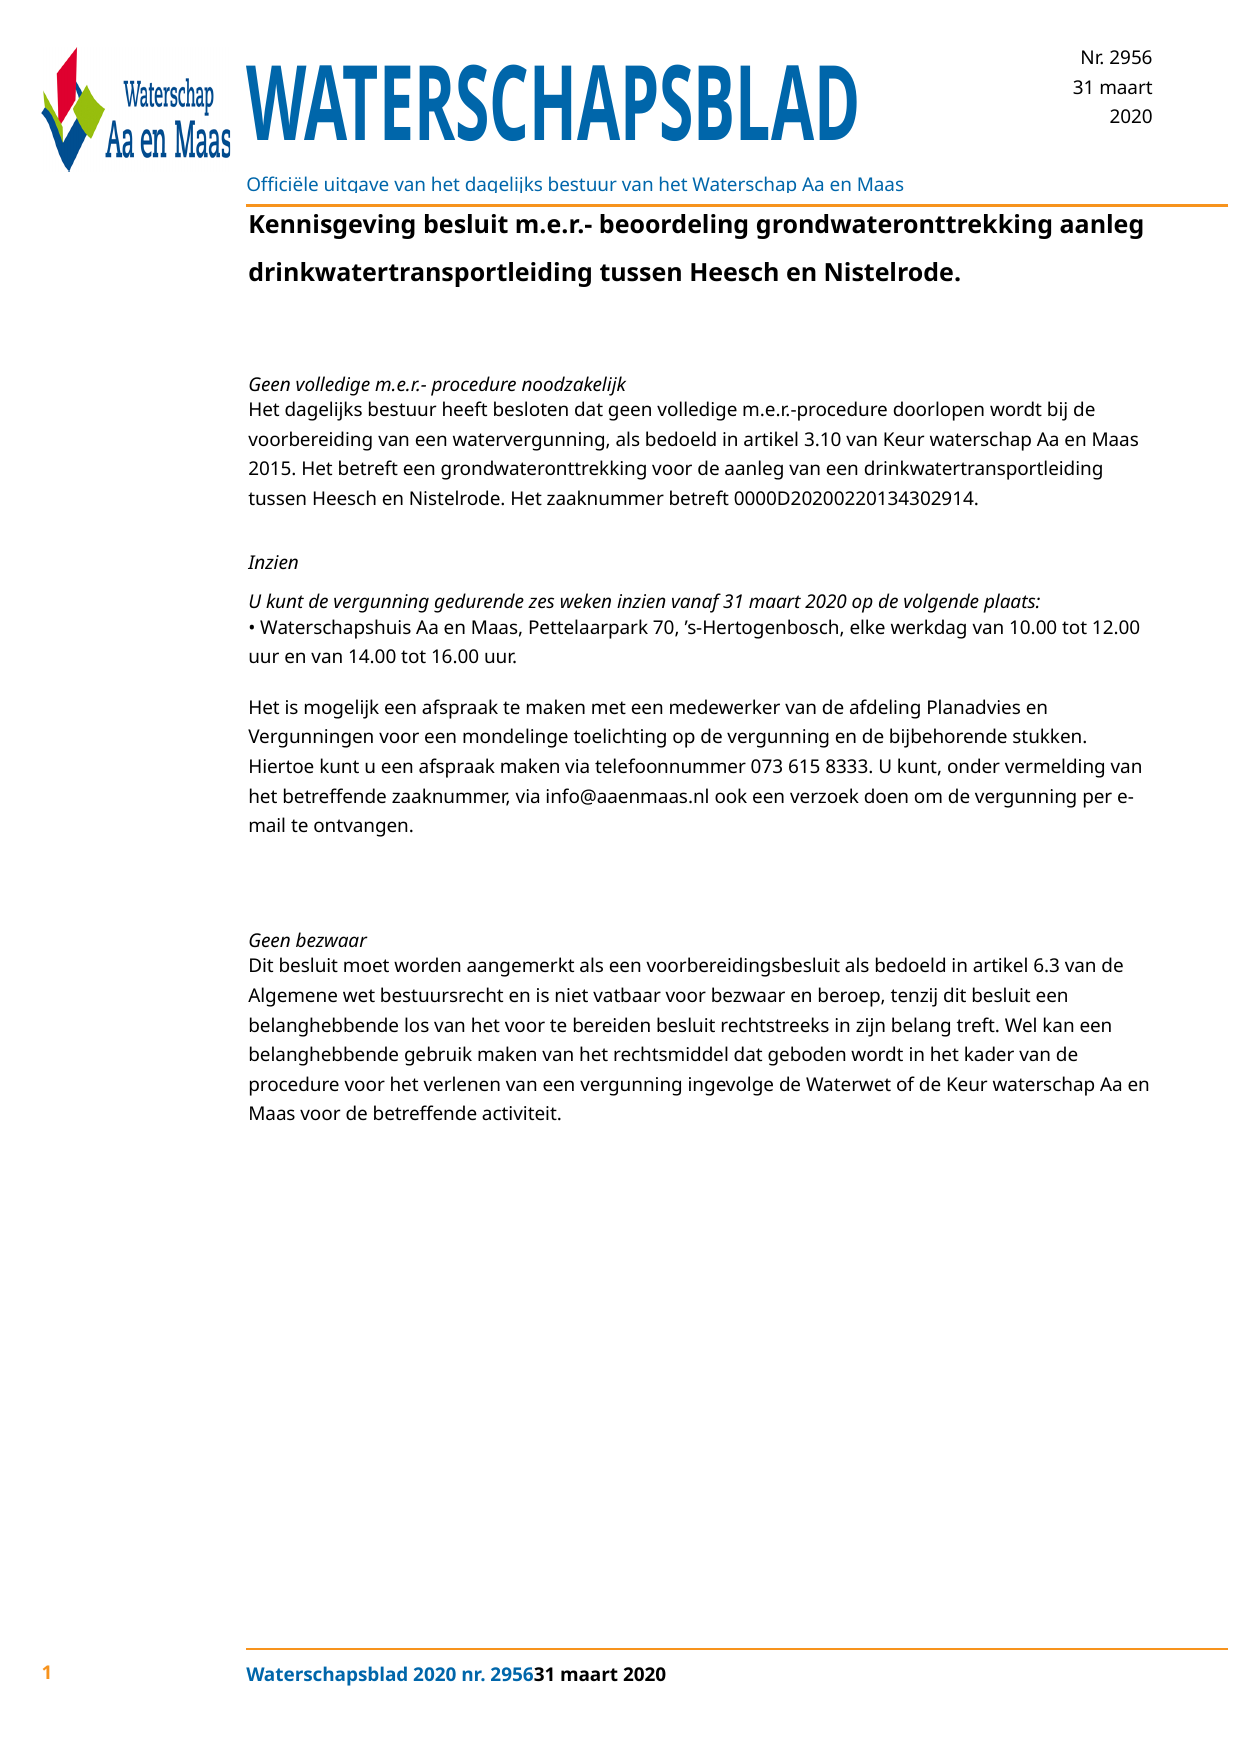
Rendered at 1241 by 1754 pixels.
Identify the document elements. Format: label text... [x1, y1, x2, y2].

text Het is mogelijk een afspraak te maken met een medewerker van de afdeling Planadvies en Vergunningen voor een mondelinge toelichting op de vergunning en de bijbehorende stukken. Hiertoe kunt u een afspraak maken via telefoonnummer 073 615 8333. U kunt, onder vermelding van het betreffende zaaknummer, via info@aaenmaas.nl ook een verzoek doen om de vergunning per e-mail te ontvangen. [248, 694, 1152, 838]
text • Waterschapshuis Aa en Maas, Pettelaarpark 70, ’s-Hertogenbosch, elke werkdag van 10.00 tot 12.00 uur en van 14.00 tot 16.00 uur. [248, 614, 1152, 669]
text Geen bezwaar [248, 927, 1152, 953]
text Kennisgeving besluit m.e.r.- beoordeling grondwateronttrekking aanleg drinkwatertransportleiding tussen Heesch en Nistelrode. [248, 207, 1152, 288]
text Inzien [248, 549, 1152, 575]
text U kunt de vergunning gedurende zes weken inzien vanaf 31 maart 2020 op de volgende plaats: [248, 588, 1152, 614]
picture [41, 47, 231, 172]
text Dit besluit moet worden aangemerkt als een voorbereidingsbesluit als bedoeld in artikel 6.3 van de Algemene wet bestuursrecht en is niet vatbaar voor bezwaar en beroep, tenzij dit besluit een belanghebbende los van het voor te bereiden besluit rechtstreeks in zijn belang treft. Wel kan een belanghebbende gebruik maken van het rechtsmiddel dat geboden wordt in het kader van de procedure voor het verlenen van een vergunning ingevolge de Waterwet of de Keur waterschap Aa en Maas voor de betreffende activiteit. [248, 953, 1152, 1126]
text Geen volledige m.e.r.- procedure noodzakelijk [248, 371, 1152, 396]
text Het dagelijks bestuur heeft besloten dat geen volledige m.e.r.-procedure doorlopen wordt bij de voorbereiding van een watervergunning, als bedoeld in artikel 3.10 van Keur waterschap Aa en Maas 2015. Het betreft een grondwateronttrekking voor de aanleg van een drinkwatertransportleiding tussen Heesch en Nistelrode. Het zaaknummer betreft 0000D20200220134302914. [248, 396, 1152, 511]
